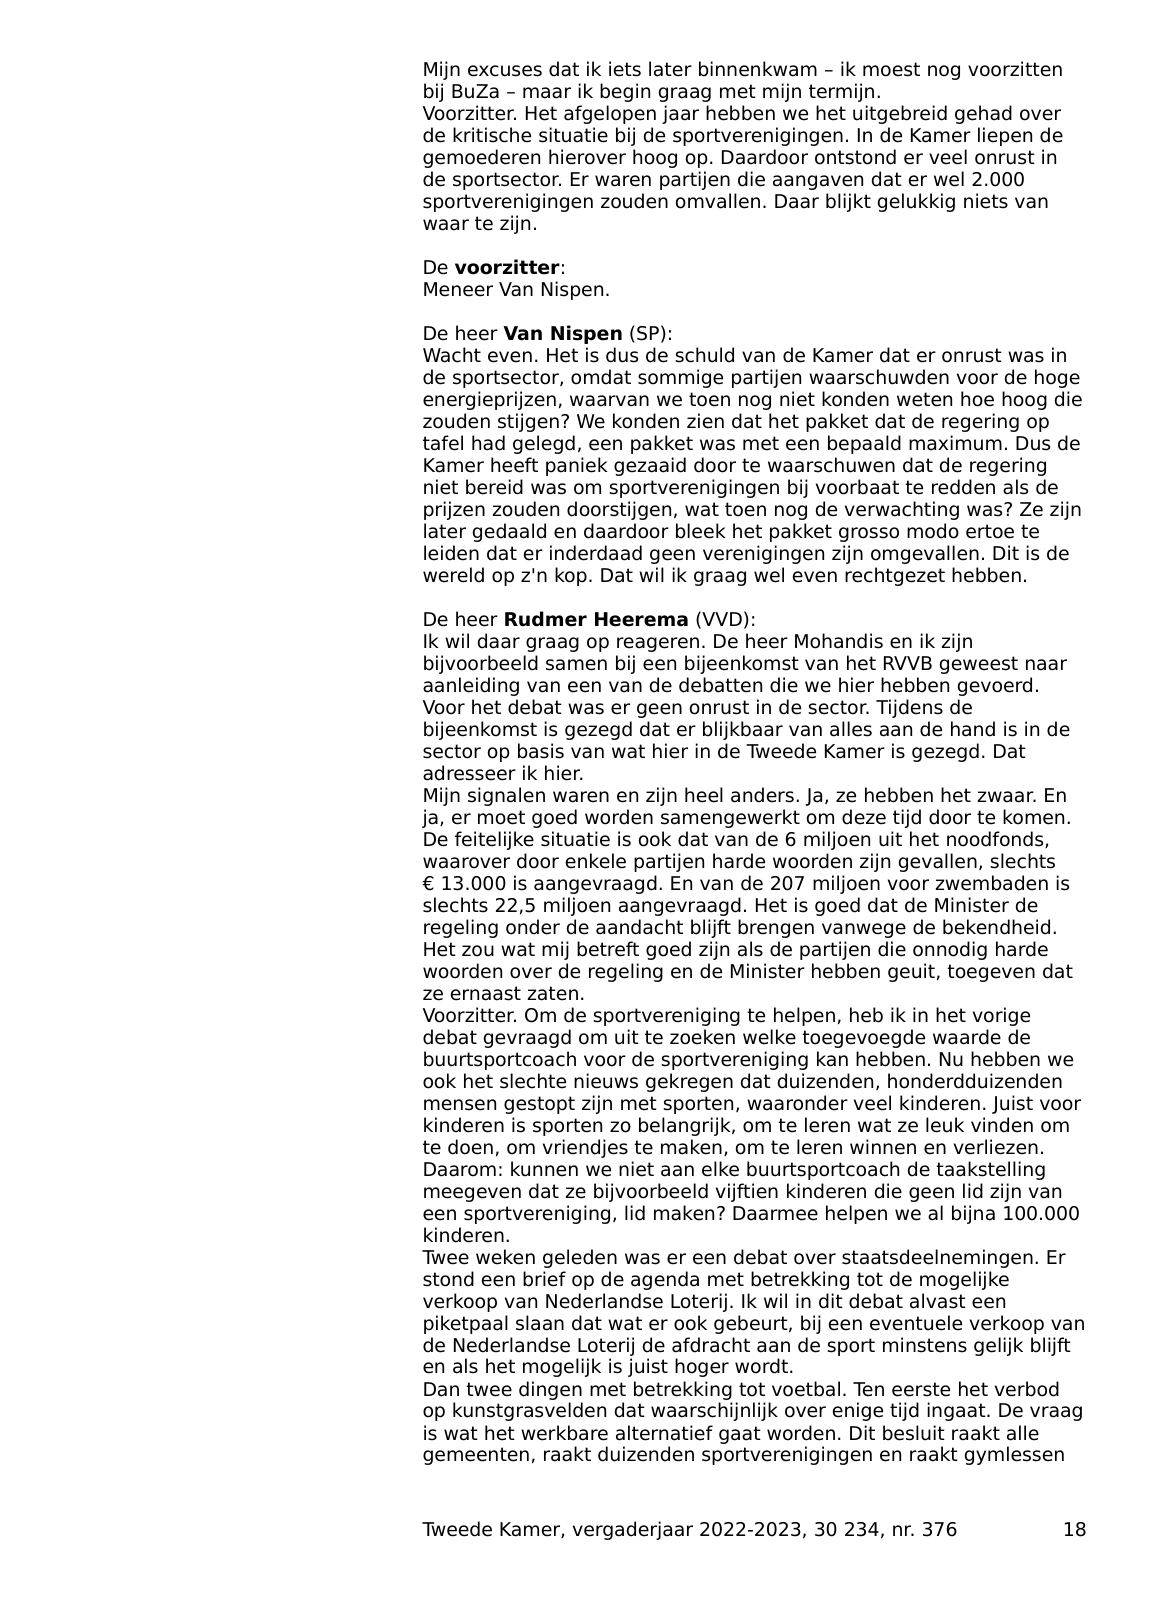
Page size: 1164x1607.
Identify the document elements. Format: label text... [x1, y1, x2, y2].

text De heer Van Nispen (SP): [422, 323, 1087, 345]
text Ik wil daar graag op reageren. De heer Mohandis en ik zijn bijvoorbeeld samen bij een bijeenkomst van het RVVB geweest naar aanleiding van een van de debatten die we hier hebben gevoerd. Voor het debat was er geen onrust in de sector. Tijdens de bijeenkomst is gezegd dat er blijkbaar van alles aan de hand is in de sector op basis van wat hier in de Tweede Kamer is gezegd. Dat adresseer ik hier. [422, 631, 1087, 785]
text Twee weken geleden was er een debat over staatsdeelnemingen. Er stond een brief op de agenda met betrekking tot de mogelijke verkoop van Nederlandse Loterij. Ik wil in dit debat alvast een piketpaal slaan dat wat er ook gebeurt, bij een eventuele verkoop van de Nederlandse Loterij de afdracht aan de sport minstens gelijk blijft en als het mogelijk is juist hoger wordt. [422, 1247, 1087, 1378]
text Dan twee dingen met betrekking tot voetbal. Ten eerste het verbod op kunstgrasvelden dat waarschijnlijk over enige tijd ingaat. De vraag is wat het werkbare alternatief gaat worden. Dit besluit raakt alle gemeenten, raakt duizenden sportverenigingen en raakt gymlessen [422, 1378, 1087, 1466]
text Wacht even. Het is dus de schuld van de Kamer dat er onrust was in de sportsector, omdat sommige partijen waarschuwden voor de hoge energieprijzen, waarvan we toen nog niet konden weten hoe hoog die zouden stijgen? We konden zien dat het pakket dat de regering op tafel had gelegd, een pakket was met een bepaald maximum. Dus de Kamer heeft paniek gezaaid door te waarschuwen dat de regering niet bereid was om sportverenigingen bij voorbaat te redden als de prijzen zouden doorstijgen, wat toen nog de verwachting was? Ze zijn later gedaald en daardoor bleek het pakket grosso modo ertoe te leiden dat er inderdaad geen verenigingen zijn omgevallen. Dit is de wereld op z'n kop. Dat wil ik graag wel even rechtgezet hebben. [422, 345, 1087, 587]
text Meneer Van Nispen. [422, 279, 1087, 301]
text De heer Rudmer Heerema (VVD): [422, 609, 1087, 631]
text Mijn signalen waren en zijn heel anders. Ja, ze hebben het zwaar. En ja, er moet goed worden samengewerkt om deze tijd door te komen. De feitelijke situatie is ook dat van de 6 miljoen uit het noodfonds, waarover door enkele partijen harde woorden zijn gevallen, slechts € 13.000 is aangevraagd. En van de 207 miljoen voor zwembaden is slechts 22,5 miljoen aangevraagd. Het is goed dat de Minister de regeling onder de aandacht blijft brengen vanwege de bekendheid. Het zou wat mij betreft goed zijn als de partijen die onnodig harde woorden over de regeling en de Minister hebben geuit, toegeven dat ze ernaast zaten. [422, 785, 1087, 1005]
text Voorzitter. Om de sportvereniging te helpen, heb ik in het vorige debat gevraagd om uit te zoeken welke toegevoegde waarde de buurtsportcoach voor de sportvereniging kan hebben. Nu hebben we ook het slechte nieuws gekregen dat duizenden, honderdduizenden mensen gestopt zijn met sporten, waaronder veel kinderen. Juist voor kinderen is sporten zo belangrijk, om te leren wat ze leuk vinden om te doen, om vriendjes te maken, om te leren winnen en verliezen. Daarom: kunnen we niet aan elke buurtsportcoach de taakstelling meegeven dat ze bijvoorbeeld vijftien kinderen die geen lid zijn van een sportvereniging, lid maken? Daarmee helpen we al bijna 100.000 kinderen. [422, 1005, 1087, 1247]
text De voorzitter: [422, 257, 1087, 279]
text Voorzitter. Het afgelopen jaar hebben we het uitgebreid gehad over de kritische situatie bij de sportverenigingen. In de Kamer liepen de gemoederen hierover hoog op. Daardoor ontstond er veel onrust in de sportsector. Er waren partijen die aangaven dat er wel 2.000 sportverenigingen zouden omvallen. Daar blijkt gelukkig niets van waar te zijn. [422, 103, 1087, 235]
text Mijn excuses dat ik iets later binnenkwam – ik moest nog voorzitten bij BuZa – maar ik begin graag met mijn termijn. [422, 59, 1087, 103]
